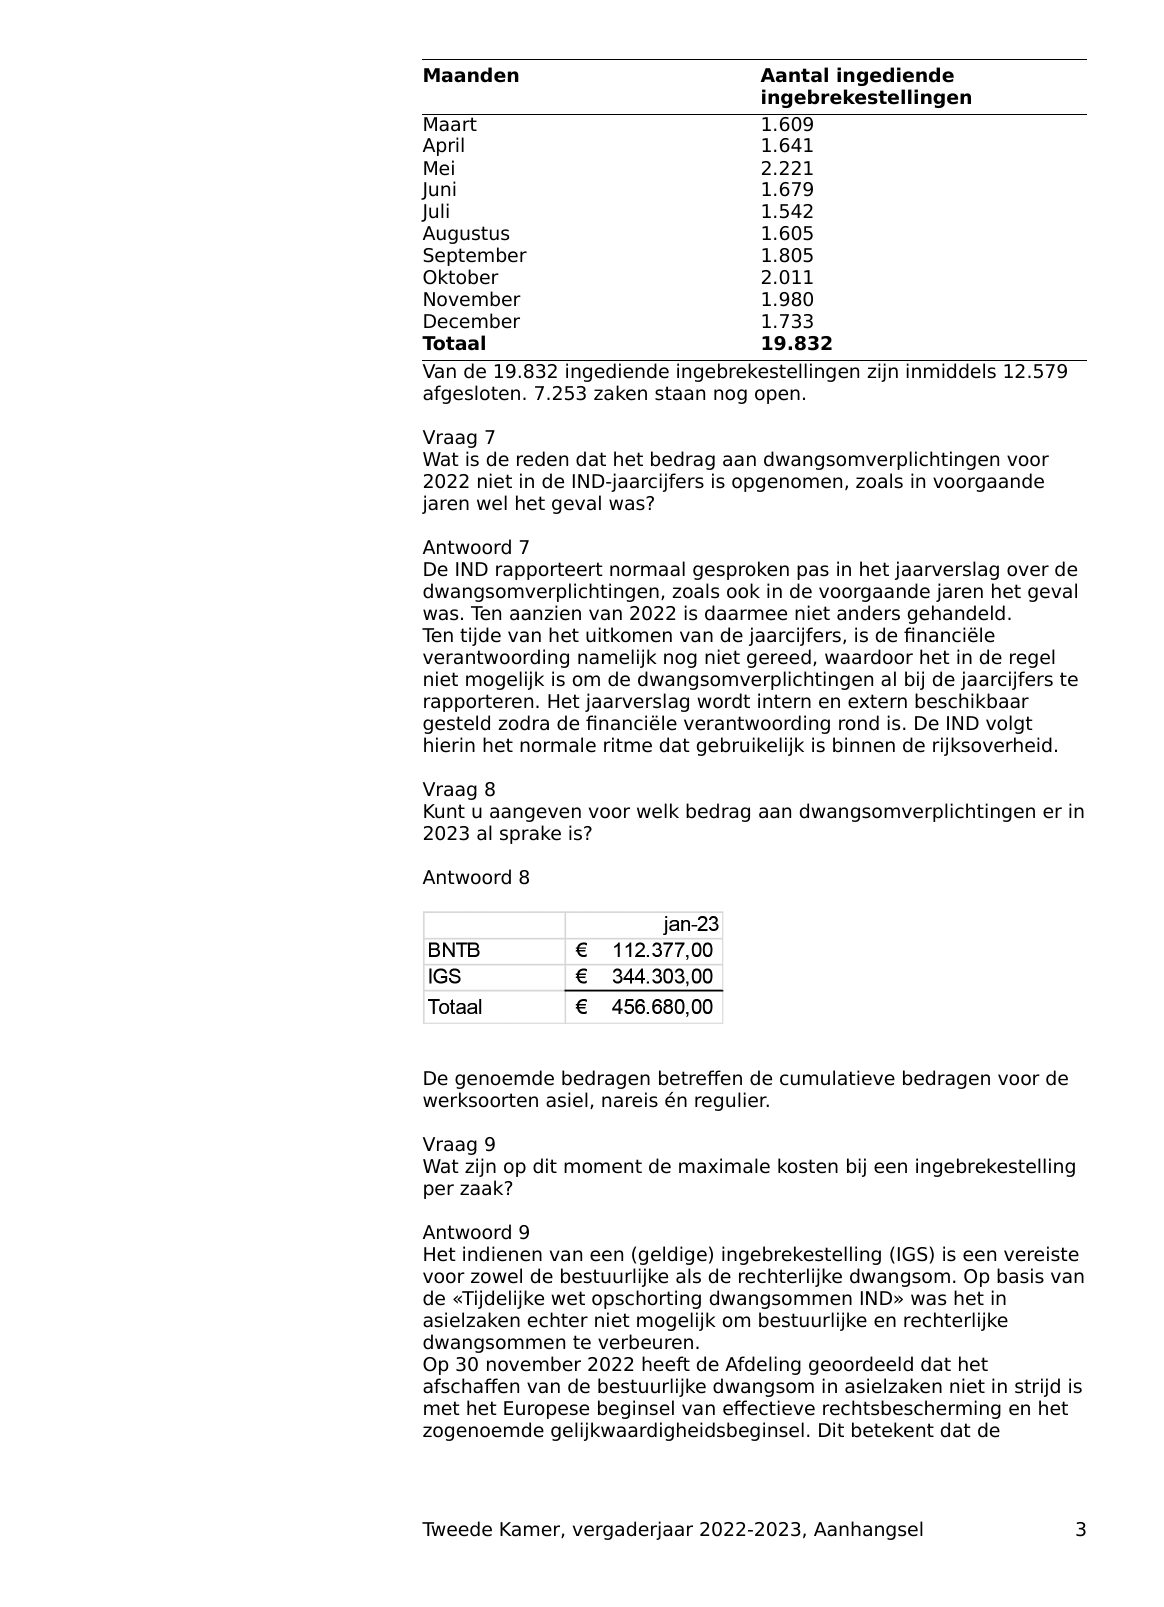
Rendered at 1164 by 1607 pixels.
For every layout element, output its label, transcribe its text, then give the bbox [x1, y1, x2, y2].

text Op 30 november 2022 heeft de Afdeling geoordeeld dat het afschaffen van de bestuurlijke dwangsom in asielzaken niet in strijd is met het Europese beginsel van effectieve rechtsbescherming en het zogenoemde gelijkwaardigheidsbeginsel. Dit betekent dat de [422, 1354, 1087, 1442]
text De genoemde bedragen betreffen de cumulatieve bedragen voor de werksoorten asiel, nareis én regulier. [422, 1068, 1087, 1112]
table_cell November [422, 289, 754, 311]
text Het indienen van een (geldige) ingebrekestelling (IGS) is een vereiste voor zowel de bestuurlijke als de rechterlijke dwangsom. Op basis van de «Tijdelijke wet opschorting dwangsommen IND» was het in asielzaken echter niet mogelijk om bestuurlijke en rechterlijke dwangsommen te verbeuren. [422, 1244, 1087, 1354]
table_cell 1.980 [754, 289, 1087, 311]
table_cell Totaal [422, 333, 754, 360]
table_cell September [422, 245, 754, 267]
text Ten tijde van het uitkomen van de jaarcijfers, is de financiële verantwoording namelijk nog niet gereed, waardoor het in de regel niet mogelijk is om de dwangsomverplichtingen al bij de jaarcijfers te rapporteren. Het jaarverslag wordt intern en extern beschikbaar gesteld zodra de financiële verantwoording rond is. De IND volgt hierin het normale ritme dat gebruikelijk is binnen de rijksoverheid. [422, 625, 1087, 757]
table_cell Juni [422, 179, 754, 201]
text Antwoord 7 [422, 537, 1087, 559]
table_cell 1.542 [754, 201, 1087, 223]
table_cell 1.605 [754, 223, 1087, 245]
text Antwoord 8 [422, 867, 1087, 889]
text Antwoord 9 [422, 1222, 1087, 1244]
table_cell Juli [422, 201, 754, 223]
text Van de 19.832 ingediende ingebrekestellingen zijn inmiddels 12.579 afgesloten. 7.253 zaken staan nog open. [422, 361, 1087, 405]
table_cell Augustus [422, 223, 754, 245]
text Vraag 9 [422, 1134, 1087, 1156]
table_cell 1.733 [754, 311, 1087, 333]
table_cell April [422, 135, 754, 157]
text Kunt u aangeven voor welk bedrag aan dwangsomverplichtingen er in 2023 al sprake is? [422, 801, 1087, 845]
text Wat zijn op dit moment de maximale kosten bij een ingebrekestelling per zaak? [422, 1156, 1087, 1200]
table_header Maanden [422, 60, 754, 113]
text Vraag 7 [422, 427, 1087, 449]
table_cell 1.805 [754, 245, 1087, 267]
table_cell December [422, 311, 754, 333]
table_cell 1.641 [754, 135, 1087, 157]
table_cell 1.609 [754, 115, 1087, 135]
table_cell Maart [422, 115, 754, 135]
text De IND rapporteert normaal gesproken pas in het jaarverslag over de dwangsomverplichtingen, zoals ook in de voorgaande jaren het geval was. Ten aanzien van 2022 is daarmee niet anders gehandeld. [422, 559, 1087, 625]
table_cell Mei [422, 158, 754, 179]
text Vraag 8 [422, 779, 1087, 801]
table_cell Oktober [422, 267, 754, 289]
table_header Aantal ingediende ingebrekestellingen [754, 60, 1087, 113]
picture [422, 911, 724, 1024]
table_cell 19.832 [754, 333, 1087, 360]
table_cell 1.679 [754, 179, 1087, 201]
text Wat is de reden dat het bedrag aan dwangsomverplichtingen voor 2022 niet in de IND-jaarcijfers is opgenomen, zoals in voorgaande jaren wel het geval was? [422, 449, 1087, 515]
table_cell 2.221 [754, 158, 1087, 179]
table_cell 2.011 [754, 267, 1087, 289]
